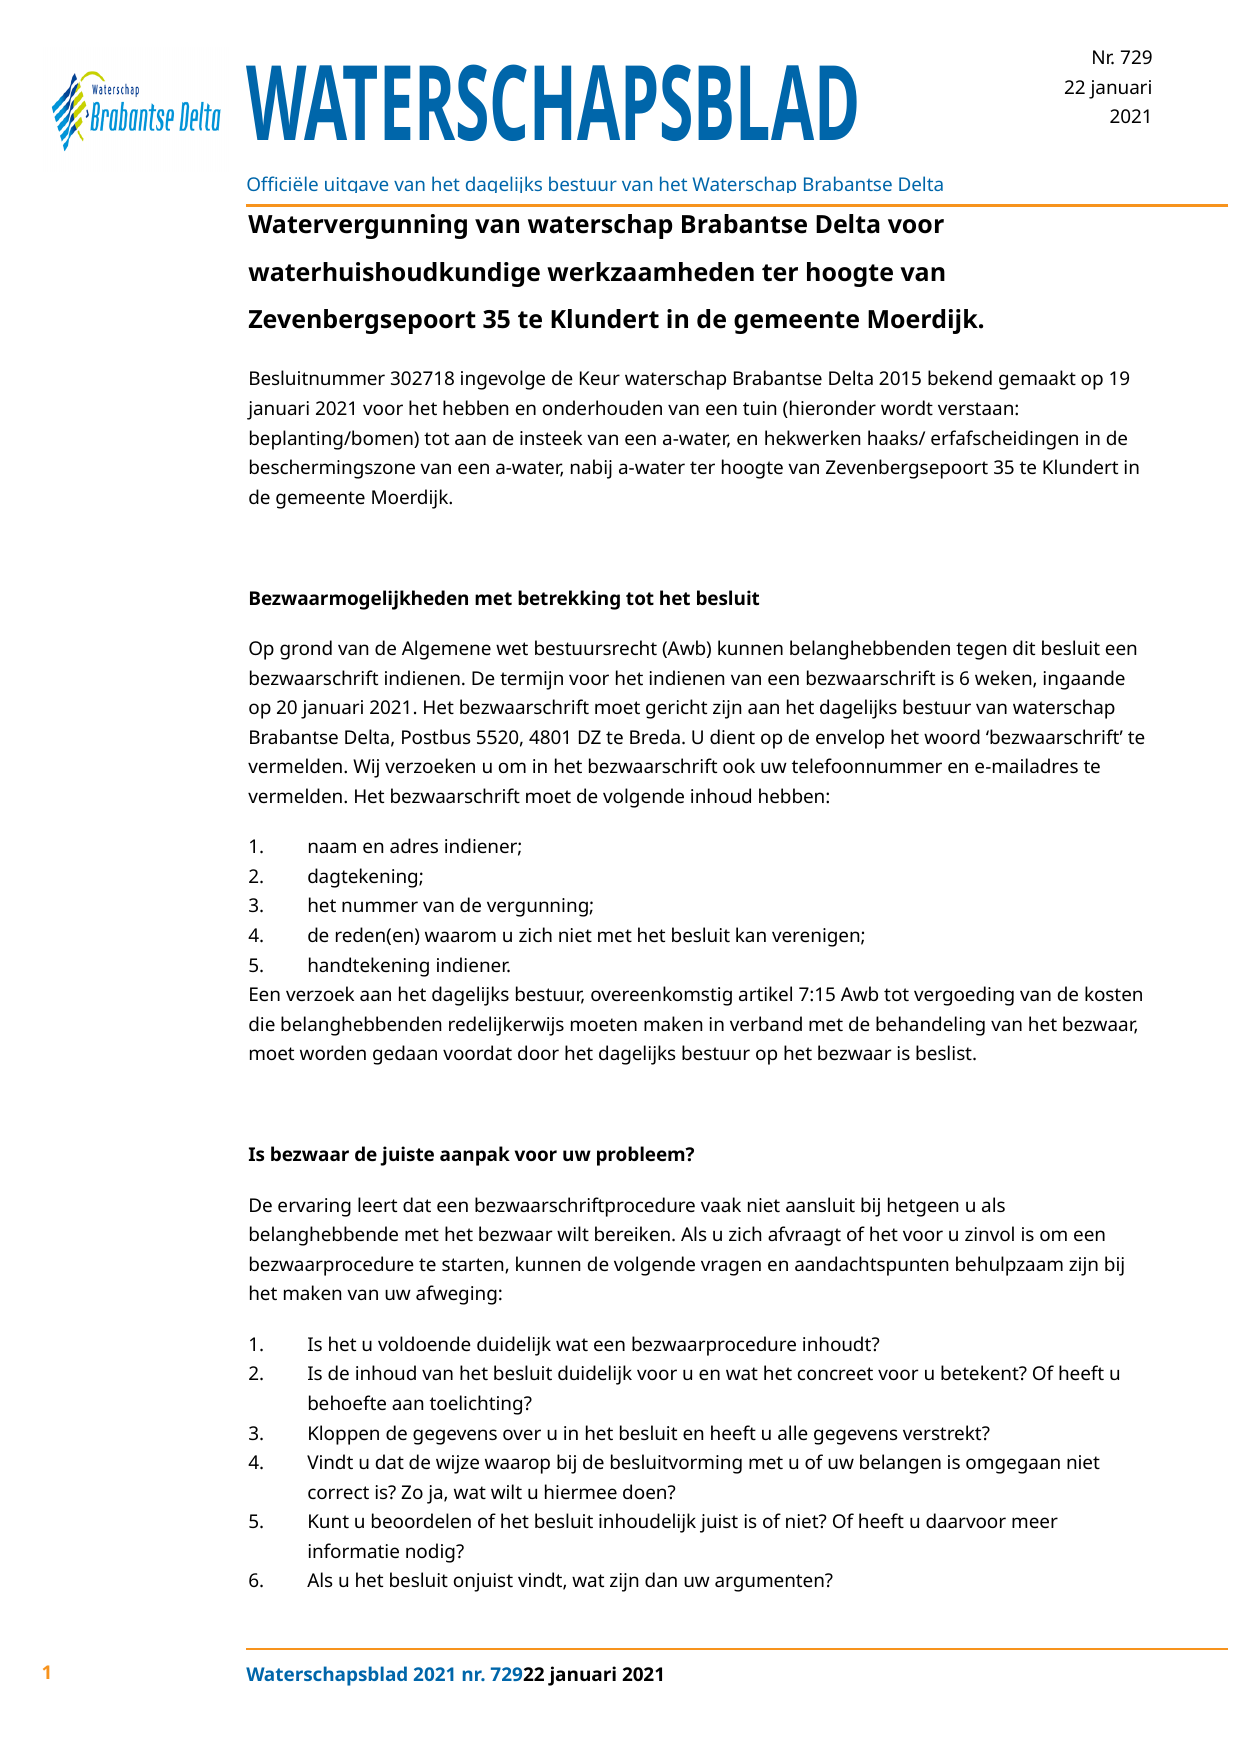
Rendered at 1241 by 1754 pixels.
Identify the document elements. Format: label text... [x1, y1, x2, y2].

list handtekening indiener. [248, 952, 1152, 977]
text Een verzoek aan het dagelijks bestuur, overeenkomstig artikel 7:15 Awb tot vergoeding van de kosten die belanghebbenden redelijkerwijs moeten maken in verband met de behandeling van het bezwaar, moet worden gedaan voordat door het dagelijks bestuur op het bezwaar is beslist. [248, 981, 1152, 1066]
text Watervergunning van waterschap Brabantse Delta voor waterhuishoudkundige werkzaamheden ter hoogte van Zevenbergsepoort 35 te Klundert in de gemeente Moerdijk. [248, 207, 1152, 336]
list Is de inhoud van het besluit duidelijk voor u en wat het concreet voor u betekent? Of heeft u behoefte aan toelichting? [248, 1361, 1152, 1416]
picture [41, 47, 231, 172]
list Kunt u beoordelen of het besluit inhoudelijk juist is of niet? Of heeft u daarvoor meer informatie nodig? [248, 1508, 1152, 1564]
list naam en adres indiener; [248, 833, 1152, 859]
list de reden(en) waarom u zich niet met het besluit kan verenigen; [248, 922, 1152, 948]
text Op grond van de Algemene wet bestuursrecht (Awb) kunnen belanghebbenden tegen dit besluit een bezwaarschrift indienen. De termijn voor het indienen van een bezwaarschrift is 6 weken, ingaande op 20 januari 2021. Het bezwaarschrift moet gericht zijn aan het dagelijks bestuur van waterschap Brabantse Delta, Postbus 5520, 4801 DZ te Breda. U dient op de envelop het woord ‘bezwaarschrift’ te vermelden. Wij verzoeken u om in het bezwaarschrift ook uw telefoonnummer en e‑mailadres te vermelden. Het bezwaarschrift moet de volgende inhoud hebben: [248, 635, 1152, 809]
text Is bezwaar de juiste aanpak voor uw probleem? [248, 1141, 1152, 1167]
list Is het u voldoende duidelijk wat een bezwaarprocedure inhoudt? [248, 1331, 1152, 1357]
list het nummer van de vergunning; [248, 893, 1152, 918]
text Bezwaarmogelijkheden met betrekking tot het besluit [248, 585, 1152, 610]
list Als u het besluit onjuist vindt, wat zijn dan uw argumenten? [248, 1568, 1152, 1593]
text De ervaring leert dat een bezwaarschriftprocedure vaak niet aansluit bij hetgeen u als belanghebbende met het bezwaar wilt bereiken. Als u zich afvraagt of het voor u zinvol is om een bezwaarprocedure te starten, kunnen de volgende vragen en aandachtspunten behulpzaam zijn bij het maken van uw afweging: [248, 1192, 1152, 1306]
list Vindt u dat de wijze waarop bij de besluitvorming met u of uw belangen is omgegaan niet correct is? Zo ja, wat wilt u hiermee doen? [248, 1449, 1152, 1504]
list dagtekening; [248, 863, 1152, 889]
text Besluitnummer 302718 ingevolge de Keur waterschap Brabantse Delta 2015 bekend gemaakt op 19 januari 2021 voor het hebben en onderhouden van een tuin (hieronder wordt verstaan: beplanting/bomen) tot aan de insteek van een a-water, en hekwerken haaks/ erfafscheidingen in de beschermingszone van een a-water, nabij a-water ter hoogte van Zevenbergsepoort 35 te Klundert in de gemeente Moerdijk. [248, 366, 1152, 509]
list Kloppen de gegevens over u in het besluit en heeft u alle gegevens verstrekt? [248, 1420, 1152, 1445]
